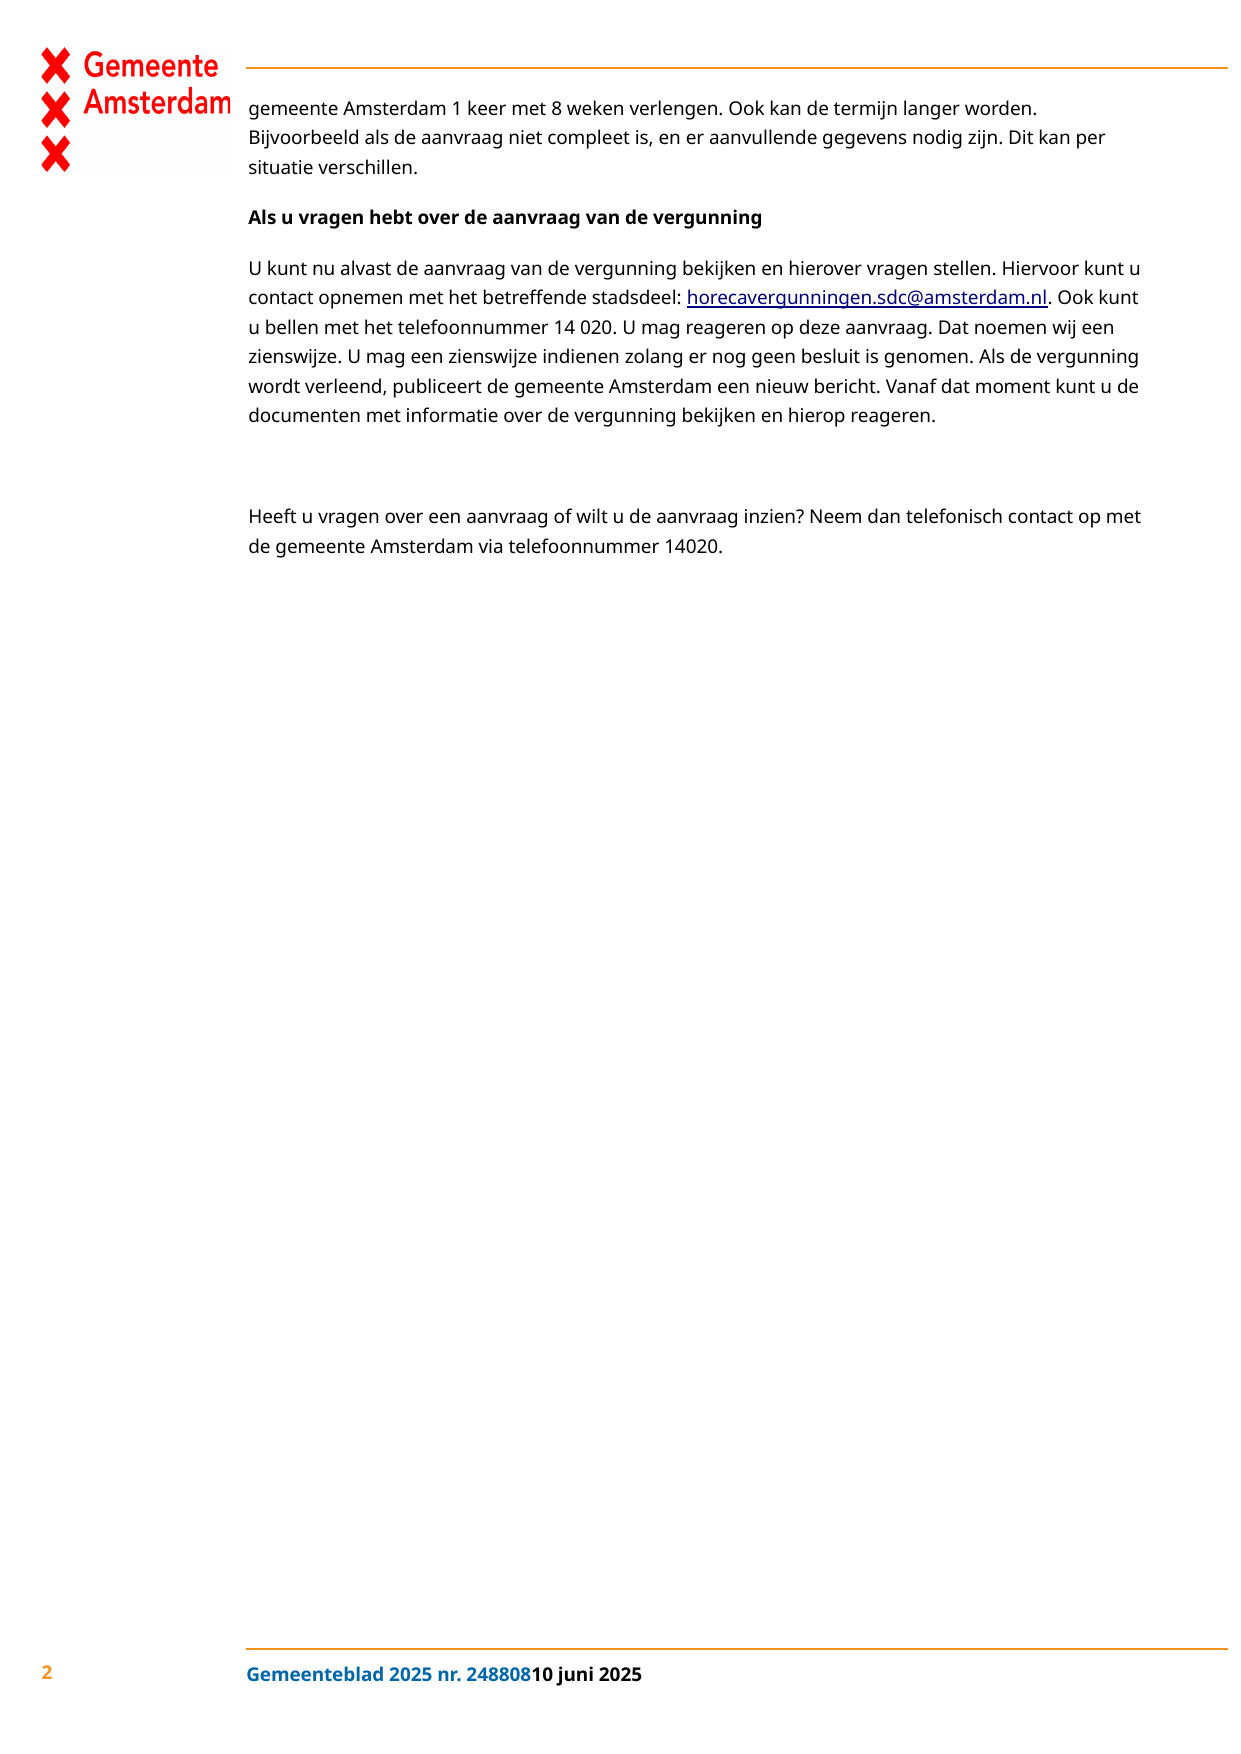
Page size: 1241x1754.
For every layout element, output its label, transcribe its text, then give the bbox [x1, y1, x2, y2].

text gemeente Amsterdam 1 keer met 8 weken verlengen. Ook kan de termijn langer worden. Bijvoorbeeld als de aanvraag niet compleet is, en er aanvullende gegevens nodig zijn. Dit kan per situatie verschillen. [248, 95, 1152, 180]
text U kunt nu alvast de aanvraag van de vergunning bekijken en hierover vragen stellen. Hiervoor kunt u contact opnemen met het betreffende stadsdeel: horecavergunningen.sdc@amsterdam.nl. Ook kunt u bellen met het telefoonnummer 14 020. U mag reageren op deze aanvraag. Dat noemen wij een zienswijze. U mag een zienswijze indienen zolang er nog geen besluit is genomen. Als de vergunning wordt verleend, publiceert de gemeente Amsterdam een nieuw bericht. Vanaf dat moment kunt u de documenten met informatie over de vergunning bekijken en hierop reageren. [248, 255, 1152, 428]
picture [41, 47, 231, 172]
text Als u vragen hebt over de aanvraag van de vergunning [248, 204, 1152, 230]
text Heeft u vragen over een aanvraag of wilt u de aanvraag inzien? Neem dan telefonisch contact op met de gemeente Amsterdam via telefoonnummer 14020. [248, 503, 1152, 559]
